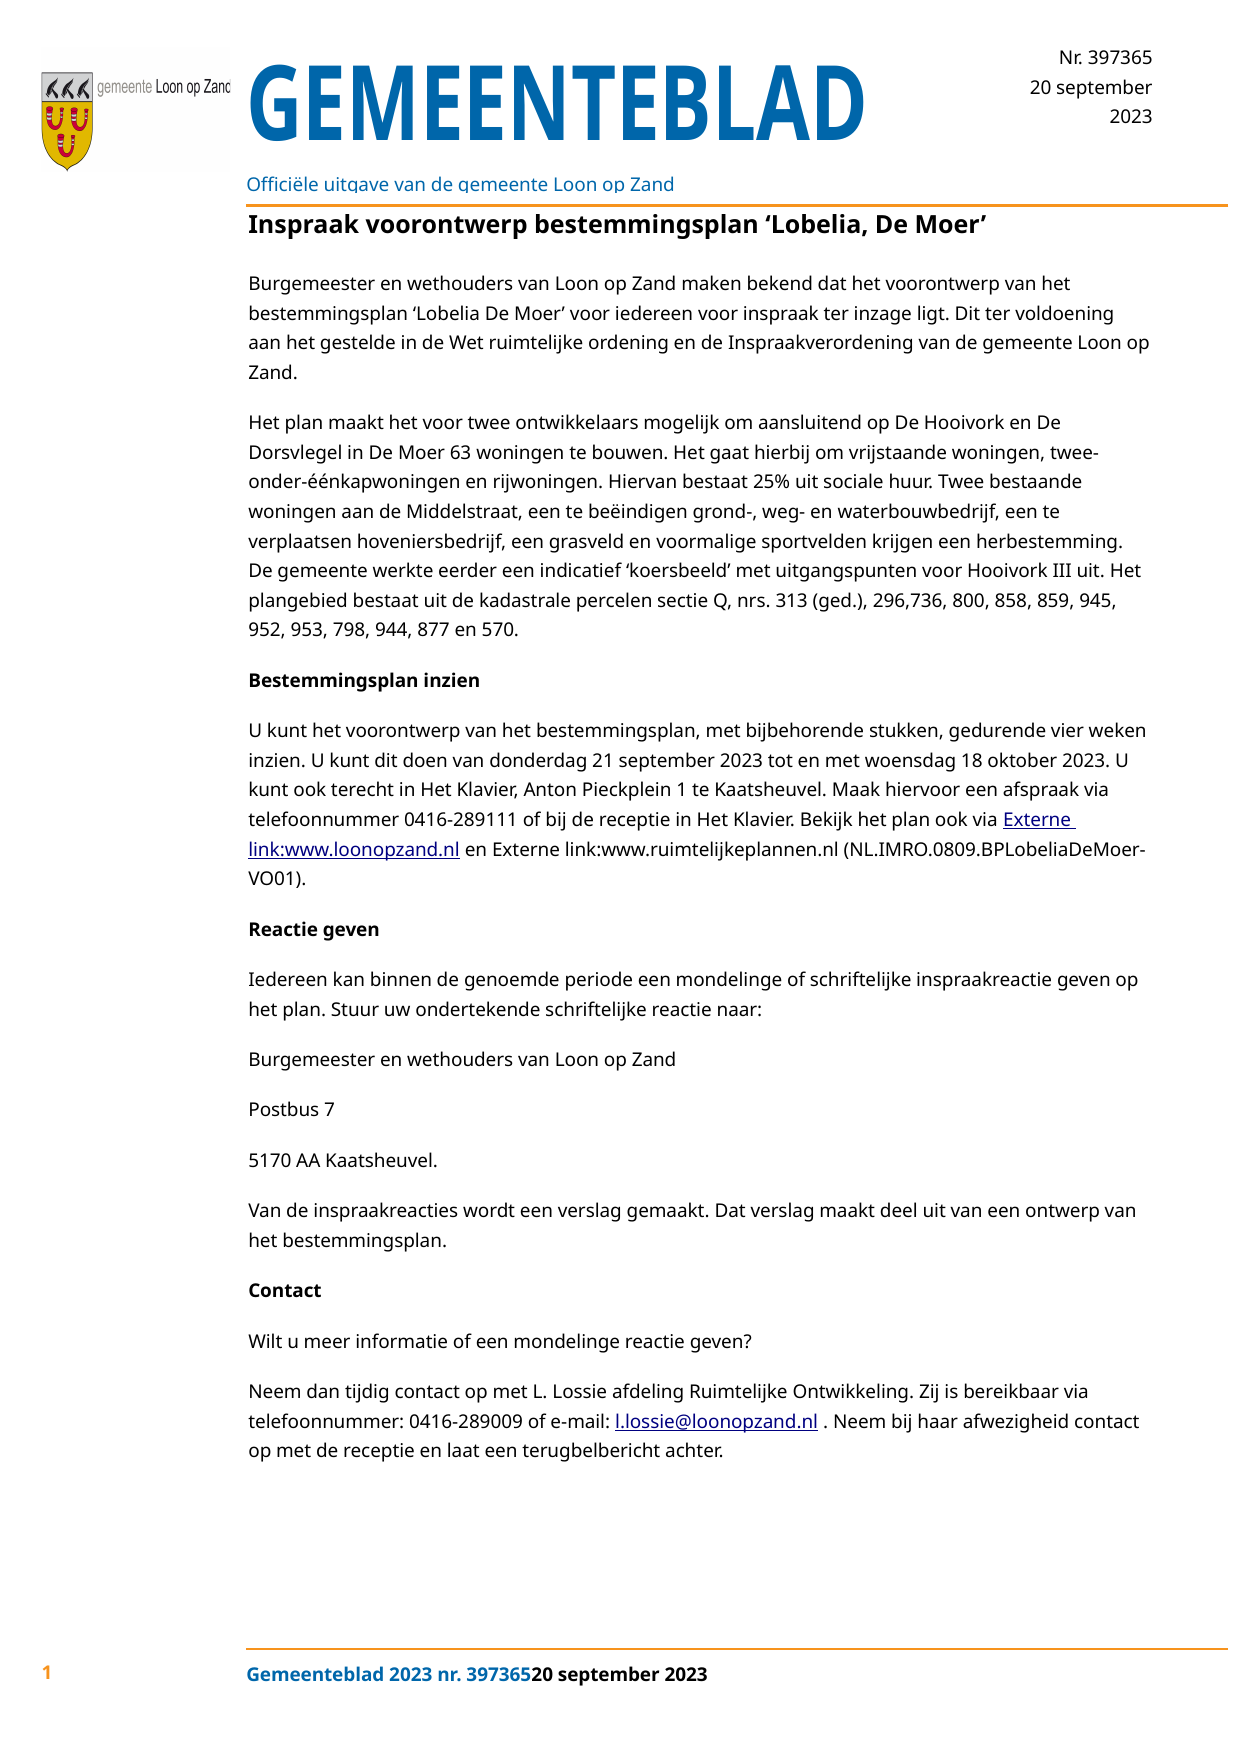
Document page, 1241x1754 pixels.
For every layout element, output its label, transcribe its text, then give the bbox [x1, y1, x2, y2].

text Inspraak voorontwerp bestemmingsplan ‘Lobelia, De Moer’ [248, 207, 1152, 241]
text Wilt u meer informatie of een mondelinge reactie geven? [248, 1328, 1152, 1353]
text Van de inspraakreacties wordt een verslag gemaakt. Dat verslag maakt deel uit van een ontwerp van het bestemmingsplan. [248, 1197, 1152, 1253]
text Reactie geven [248, 916, 1152, 941]
text Bestemmingsplan inzien [248, 667, 1152, 693]
text Burgemeester en wethouders van Loon op Zand [248, 1046, 1152, 1072]
text Burgemeester en wethouders van Loon op Zand maken bekend dat het voorontwerp van het bestemmingsplan ‘Lobelia De Moer’ voor iedereen voor inspraak ter inzage ligt. Dit ter voldoening aan het gestelde in de Wet ruimtelijke ordening en de Inspraakverordening van de gemeente Loon op Zand. [248, 270, 1152, 385]
text Postbus 7 [248, 1097, 1152, 1122]
text U kunt het voorontwerp van het bestemmingsplan, met bijbehorende stukken, gedurende vier weken inzien. U kunt dit doen van donderdag 21 september 2023 tot en met woensdag 18 oktober 2023. U kunt ook terecht in Het Klavier, Anton Pieckplein 1 te Kaatsheuvel. Maak hiervoor een afspraak via telefoonnummer 0416-289111 of bij de receptie in Het Klavier. Bekijk het plan ook via Externe link:www.loonopzand.nl en Externe link:www.ruimtelijkeplannen.nl (NL.IMRO.0809.BPLobeliaDeMoer-VO01). [248, 717, 1152, 891]
text Contact [248, 1277, 1152, 1303]
text Neem dan tijdig contact op met L. Lossie afdeling Ruimtelijke Ontwikkeling. Zij is bereikbaar via telefoonnummer: 0416-289009 of e-mail: l.lossie@loonopzand.nl . Neem bij haar afwezigheid contact op met de receptie en laat een terugbelbericht achter. [248, 1378, 1152, 1463]
text Het plan maakt het voor twee ontwikkelaars mogelijk om aansluitend op De Hooivork en De Dorsvlegel in De Moer 63 woningen te bouwen. Het gaat hierbij om vrijstaande woningen, twee-onder-éénkapwoningen en rijwoningen. Hiervan bestaat 25% uit sociale huur. Twee bestaande woningen aan de Middelstraat, een te beëindigen grond-, weg- en waterbouwbedrijf, een te verplaatsen hoveniersbedrijf, een grasveld en voormalige sportvelden krijgen een herbestemming. De gemeente werkte eerder een indicatief ‘koersbeeld’ met uitgangspunten voor Hooivork III uit. Het plangebied bestaat uit de kadastrale percelen sectie Q, nrs. 313 (ged.), 296,736, 800, 858, 859, 945, 952, 953, 798, 944, 877 en 570. [248, 409, 1152, 642]
text Iedereen kan binnen de genoemde periode een mondelinge of schriftelijke inspraakreactie geven op het plan. Stuur uw ondertekende schriftelijke reactie naar: [248, 966, 1152, 1021]
picture [41, 47, 231, 172]
text 5170 AA Kaatsheuvel. [248, 1147, 1152, 1173]
